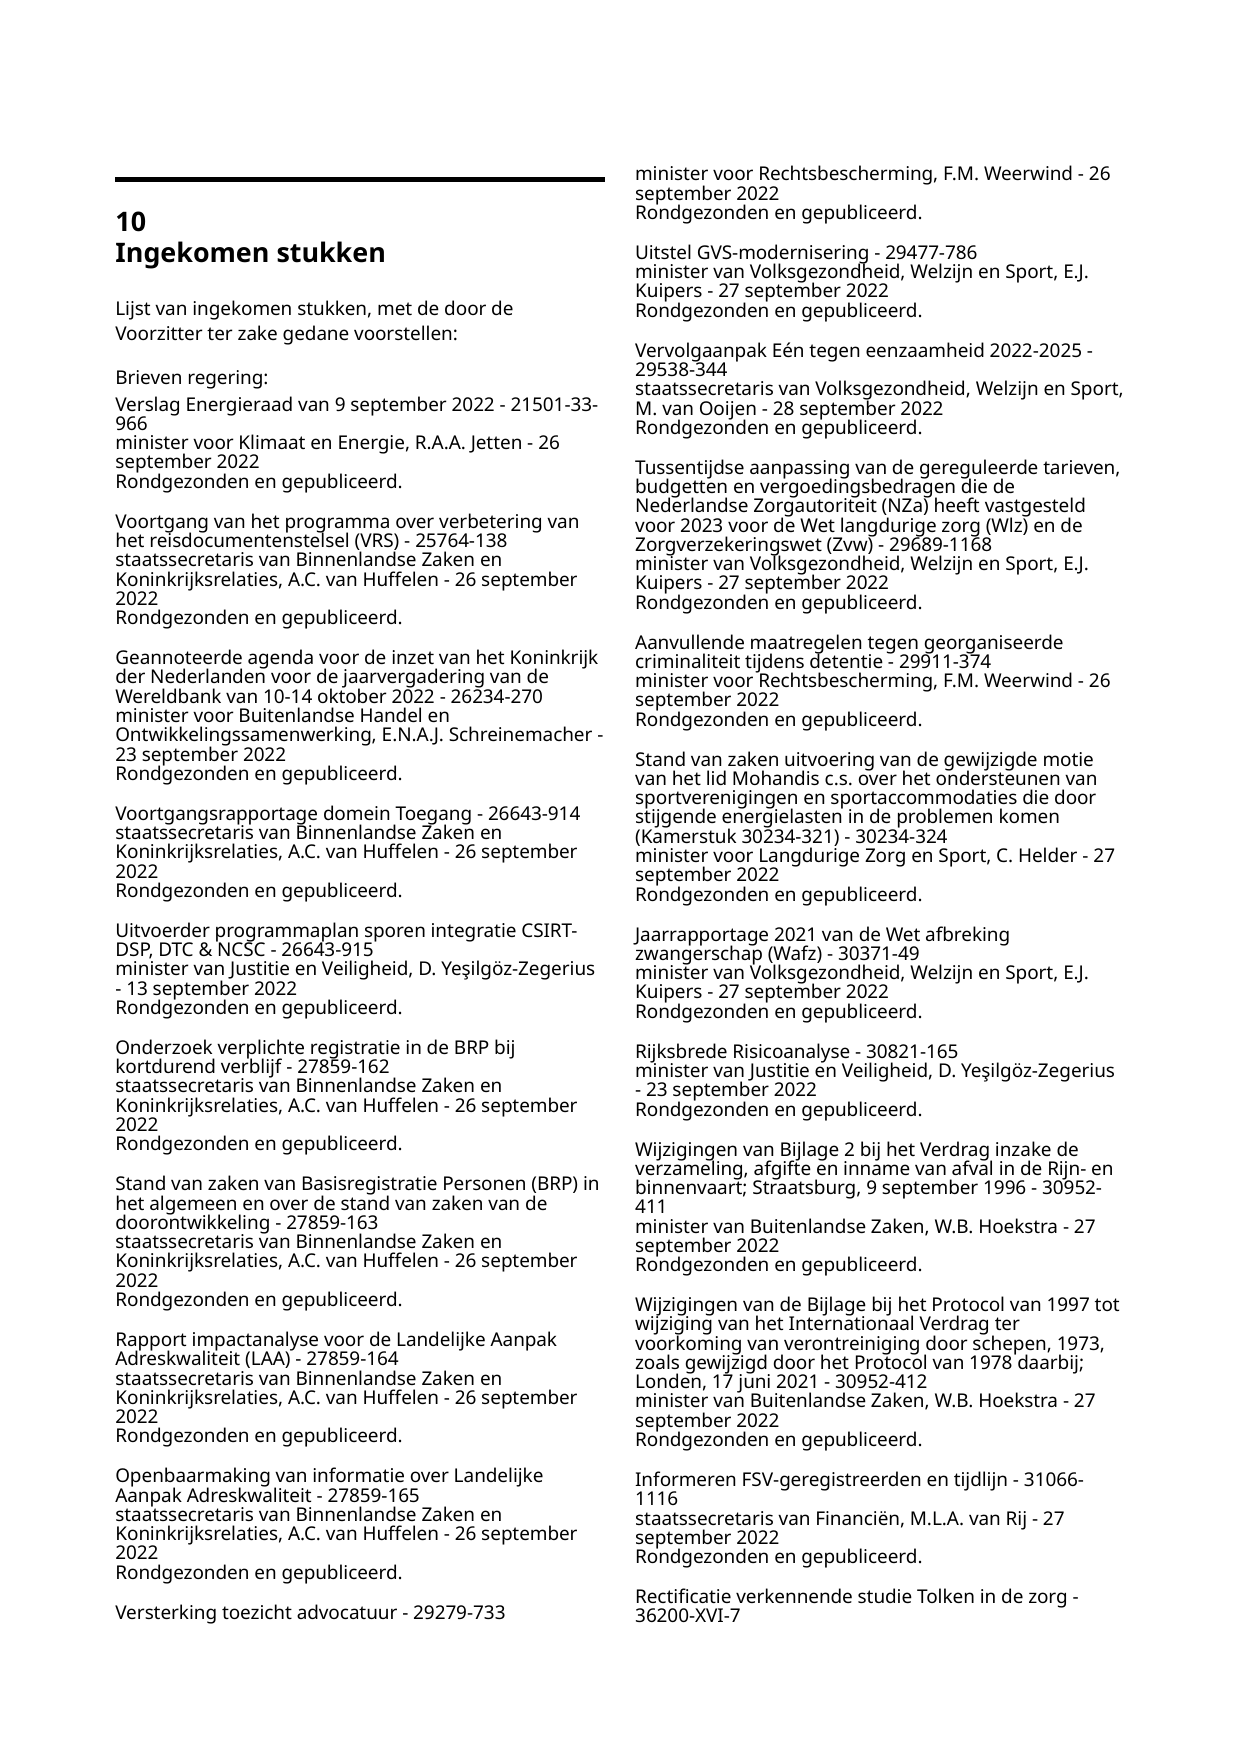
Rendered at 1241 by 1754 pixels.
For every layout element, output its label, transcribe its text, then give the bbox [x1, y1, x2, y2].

text minister voor Rechtsbescherming, F.M. Weerwind - 26 september 2022 [635, 165, 1125, 204]
text staatssecretaris van Binnenlandse Zaken en Koninkrijksrelaties, A.C. van Huffelen - 26 september 2022 [115, 824, 605, 882]
text Rondgezonden en gepubliceerd. [115, 765, 605, 784]
text minister voor Buitenlandse Handel en Ontwikkelingssamenwerking, E.N.A.J. Schreinemacher - 23 september 2022 [115, 707, 605, 765]
text Rondgezonden en gepubliceerd. [635, 594, 1125, 613]
text Rondgezonden en gepubliceerd. [635, 1101, 1125, 1120]
text 10 [115, 203, 605, 239]
text Voortgangsrapportage domein Toegang - 26643-914 [115, 805, 605, 824]
text Tussentijdse aanpassing van de gereguleerde tarieven, budgetten en vergoedingsbedragen die de Nederlandse Zorgautoriteit (NZa) heeft vastgesteld voor 2023 voor de Wet langdurige zorg (Wlz) en de Zorgverzekeringswet (Zvw) - 29689-1168 [635, 459, 1125, 555]
text Rondgezonden en gepubliceerd. [635, 302, 1125, 321]
text Versterking toezicht advocatuur - 29279-733 [115, 1604, 605, 1623]
text Jaarrapportage 2021 van de Wet afbreking zwangerschap (Wafz) - 30371-49 [635, 926, 1125, 964]
text Rijksbrede Risicoanalyse - 30821-165 [635, 1043, 1125, 1062]
text staatssecretaris van Financiën, M.L.A. van Rij - 27 september 2022 [635, 1509, 1125, 1548]
text staatssecretaris van Binnenlandse Zaken en Koninkrijksrelaties, A.C. van Huffelen - 26 september 2022 [115, 551, 605, 609]
text Rondgezonden en gepubliceerd. [115, 609, 605, 628]
text Wijzigingen van de Bijlage bij het Protocol van 1997 tot wijziging van het Internationaal Verdrag ter voorkoming van verontreiniging door schepen, 1973, zoals gewijzigd door het Protocol van 1978 daarbij; Londen, 17 juni 2021 - 30952-412 [635, 1296, 1125, 1392]
text Openbaarmaking van informatie over Landelijke Aanpak Adreskwaliteit - 27859-165 [115, 1467, 605, 1506]
text minister van Justitie en Veiligheid, D. Yeşilgöz-Zegerius - 23 september 2022 [635, 1062, 1125, 1101]
text Rondgezonden en gepubliceerd. [635, 886, 1125, 905]
text Voortgang van het programma over verbetering van het reisdocumentenstelsel (VRS) - 25764-138 [115, 513, 605, 551]
text Aanvullende maatregelen tegen georganiseerde criminaliteit tijdens detentie - 29911-374 [635, 634, 1125, 672]
text minister van Buitenlandse Zaken, W.B. Hoekstra - 27 september 2022 [635, 1392, 1125, 1431]
text Vervolgaanpak Eén tegen eenzaamheid 2022-2025 - 29538-344 [635, 342, 1125, 380]
text minister van Volksgezondheid, Welzijn en Sport, E.J. Kuipers - 27 september 2022 [635, 964, 1125, 1003]
text Informeren FSV-geregistreerden en tijdlijn - 31066-1116 [635, 1471, 1125, 1509]
text minister van Volksgezondheid, Welzijn en Sport, E.J. Kuipers - 27 september 2022 [635, 263, 1125, 302]
text Rapport impactanalyse voor de Landelijke Aanpak Adreskwaliteit (LAA) - 27859-164 [115, 1331, 605, 1369]
text Rondgezonden en gepubliceerd. [635, 1548, 1125, 1567]
text Rondgezonden en gepubliceerd. [115, 473, 605, 492]
text Rondgezonden en gepubliceerd. [115, 1564, 605, 1583]
text minister voor Rechtsbescherming, F.M. Weerwind - 26 september 2022 [635, 672, 1125, 711]
text minister van Justitie en Veiligheid, D. Yeşilgöz-Zegerius - 13 september 2022 [115, 960, 605, 999]
text Stand van zaken van Basisregistratie Personen (BRP) in het algemeen en over de stand van zaken van de doorontwikkeling - 27859-163 [115, 1175, 605, 1233]
text Rondgezonden en gepubliceerd. [635, 1003, 1125, 1022]
text Uitvoerder programmaplan sporen integratie CSIRT-DSP, DTC & NCSC - 26643-915 [115, 922, 605, 960]
text Rondgezonden en gepubliceerd. [635, 711, 1125, 730]
text minister voor Klimaat en Energie, R.A.A. Jetten - 26 september 2022 [115, 434, 605, 473]
text Rondgezonden en gepubliceerd. [635, 1431, 1125, 1450]
text Onderzoek verplichte registratie in de BRP bij kortdurend verblijf - 27859-162 [115, 1039, 605, 1077]
text Rondgezonden en gepubliceerd. [115, 882, 605, 901]
text Rondgezonden en gepubliceerd. [115, 999, 605, 1018]
text minister voor Langdurige Zorg en Sport, C. Helder - 27 september 2022 [635, 847, 1125, 886]
text Rondgezonden en gepubliceerd. [115, 1135, 605, 1154]
text minister van Buitenlandse Zaken, W.B. Hoekstra - 27 september 2022 [635, 1218, 1125, 1256]
text Rondgezonden en gepubliceerd. [115, 1427, 605, 1447]
text Wijzigingen van Bijlage 2 bij het Verdrag inzake de verzameling, afgifte en inname van afval in de Rijn- en binnenvaart; Straatsburg, 9 september 1996 - 30952-411 [635, 1141, 1125, 1218]
text Brieven regering: [115, 364, 605, 390]
text Rondgezonden en gepubliceerd. [635, 419, 1125, 438]
text Stand van zaken uitvoering van de gewijzigde motie van het lid Mohandis c.s. over het ondersteunen van sportverenigingen en sportaccommodaties die door stijgende energielasten in de problemen komen (Kamerstuk 30234-321) - 30234-324 [635, 751, 1125, 847]
text Rondgezonden en gepubliceerd. [635, 1256, 1125, 1275]
text staatssecretaris van Binnenlandse Zaken en Koninkrijksrelaties, A.C. van Huffelen - 26 september 2022 [115, 1506, 605, 1564]
text minister van Volksgezondheid, Welzijn en Sport, E.J. Kuipers - 27 september 2022 [635, 555, 1125, 594]
text Rectificatie verkennende studie Tolken in de zorg - 36200-XVI-7 [635, 1588, 1125, 1627]
text Lijst van ingekomen stukken, met de door de Voorzitter ter zake gedane voorstellen: [115, 295, 605, 346]
text staatssecretaris van Binnenlandse Zaken en Koninkrijksrelaties, A.C. van Huffelen - 26 september 2022 [115, 1369, 605, 1427]
text Ingekomen stukken [115, 239, 605, 283]
text Verslag Energieraad van 9 september 2022 - 21501-33-966 [115, 396, 605, 434]
text Uitstel GVS-modernisering - 29477-786 [635, 244, 1125, 263]
text Rondgezonden en gepubliceerd. [115, 1291, 605, 1310]
text Geannoteerde agenda voor de inzet van het Koninkrijk der Nederlanden voor de jaarvergadering van de Wereldbank van 10-14 oktober 2022 - 26234-270 [115, 649, 605, 707]
text staatssecretaris van Binnenlandse Zaken en Koninkrijksrelaties, A.C. van Huffelen - 26 september 2022 [115, 1077, 605, 1135]
text staatssecretaris van Binnenlandse Zaken en Koninkrijksrelaties, A.C. van Huffelen - 26 september 2022 [115, 1233, 605, 1291]
text staatssecretaris van Volksgezondheid, Welzijn en Sport, M. van Ooijen - 28 september 2022 [635, 380, 1125, 419]
text Rondgezonden en gepubliceerd. [635, 204, 1125, 223]
